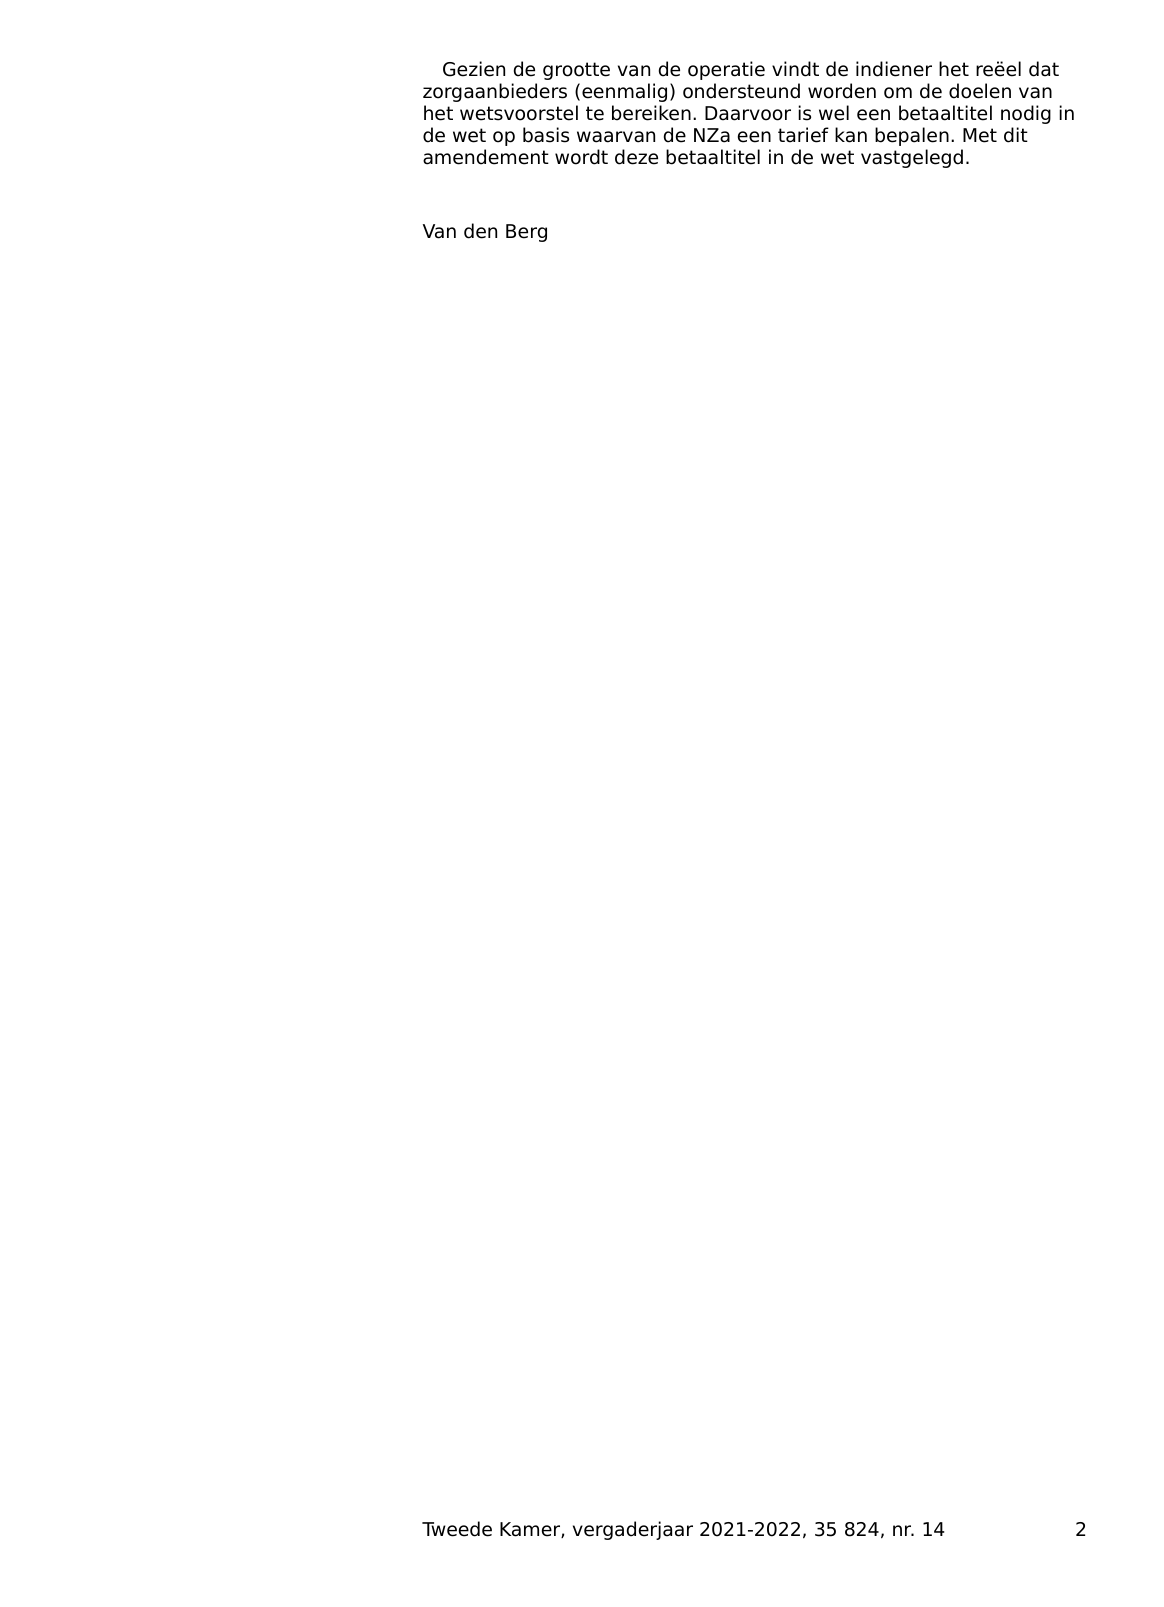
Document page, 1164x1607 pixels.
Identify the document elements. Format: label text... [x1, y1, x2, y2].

text Gezien de grootte van de operatie vindt de indiener het reëel dat zorgaanbieders (eenmalig) ondersteund worden om de doelen van het wetsvoorstel te bereiken. Daarvoor is wel een betaaltitel nodig in de wet op basis waarvan de NZa een tarief kan bepalen. Met dit amendement wordt deze betaaltitel in de wet vastgelegd. [422, 59, 1087, 169]
text Van den Berg [422, 199, 1087, 243]
